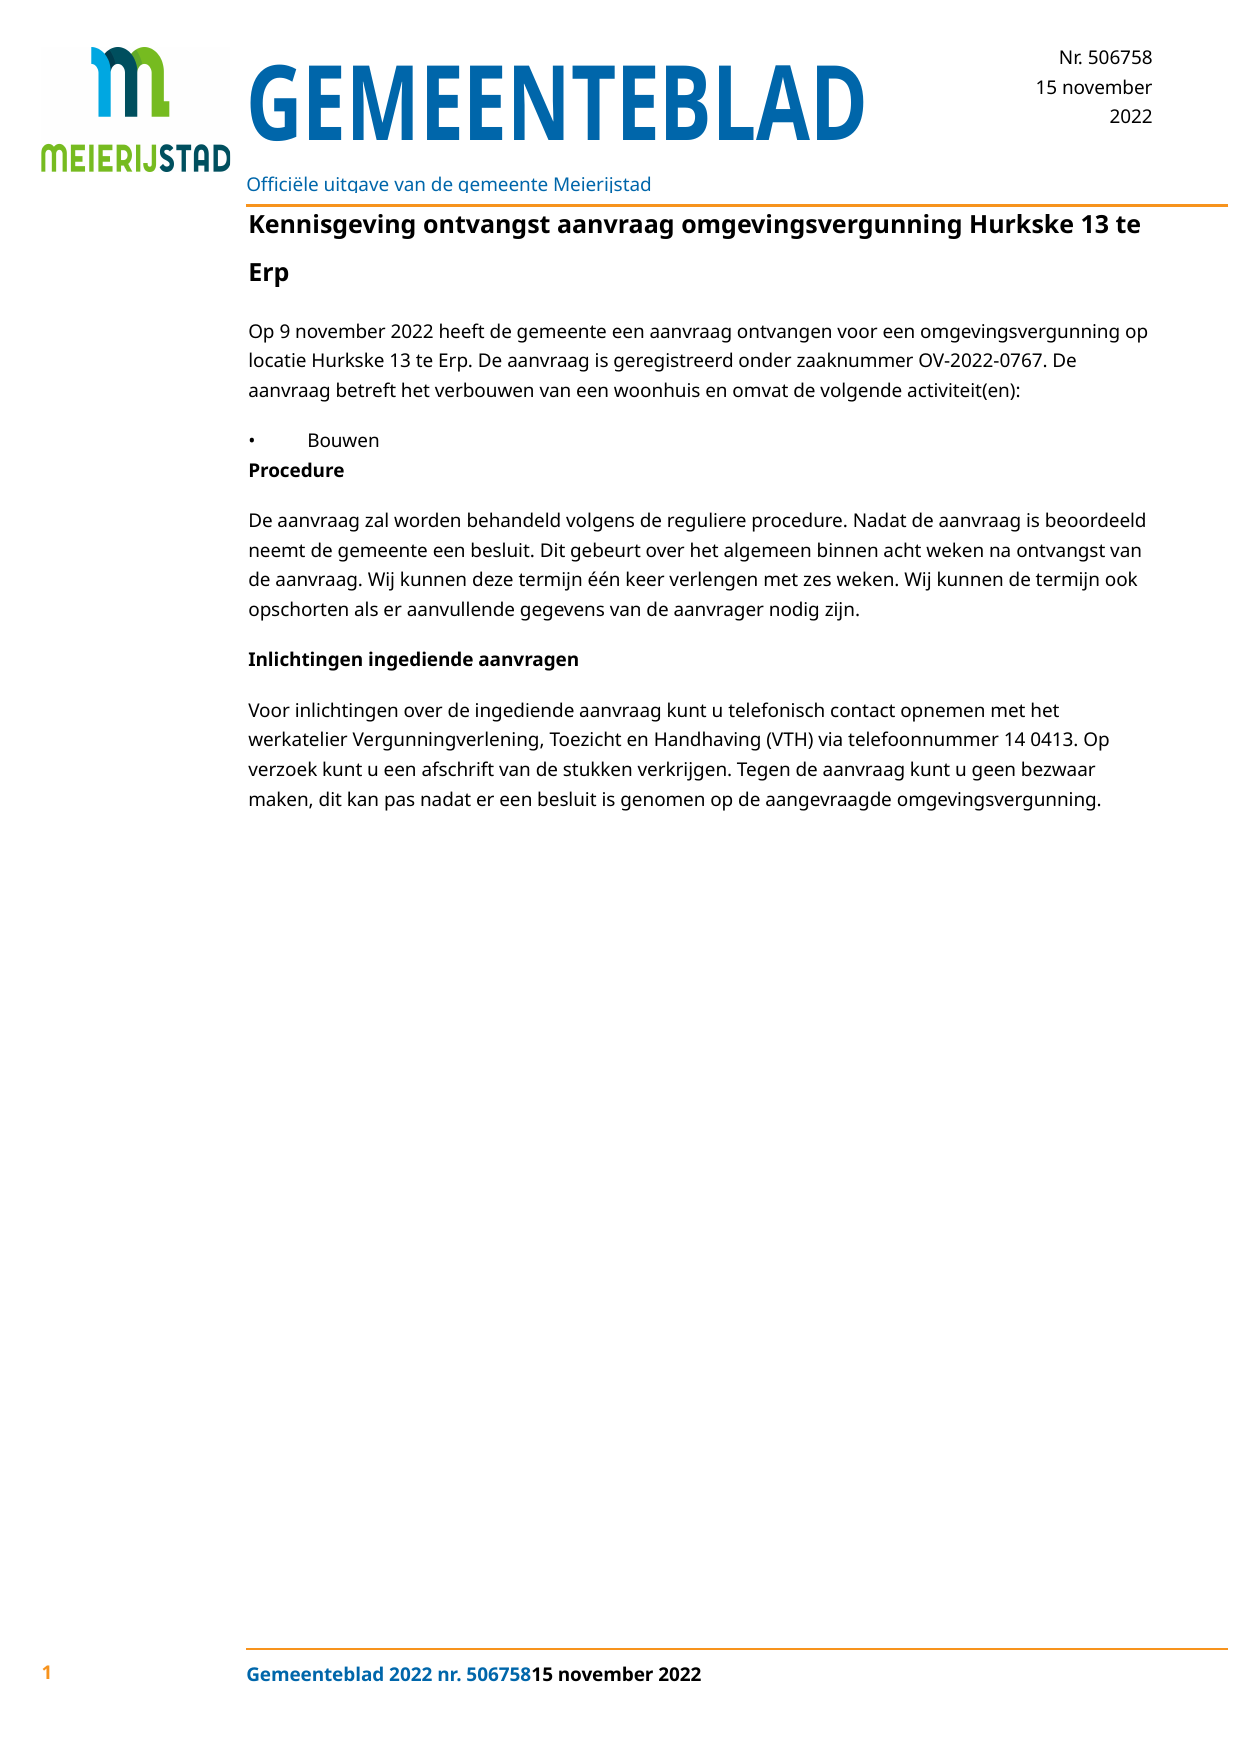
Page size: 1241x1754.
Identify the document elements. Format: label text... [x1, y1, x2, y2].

list Bouwen [248, 427, 1152, 453]
picture [41, 47, 231, 172]
text Op 9 november 2022 heeft de gemeente een aanvraag ontvangen voor een omgevingsvergunning op locatie Hurkske 13 te Erp. De aanvraag is geregistreerd onder zaaknummer OV-2022-0767. De aanvraag betreft het verbouwen van een woonhuis en omvat de volgende activiteit(en): [248, 318, 1152, 403]
text Inlichtingen ingediende aanvragen [248, 647, 1152, 672]
text Voor inlichtingen over de ingediende aanvraag kunt u telefonisch contact opnemen met het werkatelier Vergunningverlening, Toezicht en Handhaving (VTH) via telefoonnummer 14 0413. Op verzoek kunt u een afschrift van de stukken verkrijgen. Tegen de aanvraag kunt u geen bezwaar maken, dit kan pas nadat er een besluit is genomen op de aangevraagde omgevingsvergunning. [248, 697, 1152, 812]
text Procedure [248, 457, 1152, 483]
text Kennisgeving ontvangst aanvraag omgevingsvergunning Hurkske 13 te Erp [248, 207, 1152, 288]
text De aanvraag zal worden behandeld volgens de reguliere procedure. Nadat de aanvraag is beoordeeld neemt de gemeente een besluit. Dit gebeurt over het algemeen binnen acht weken na ontvangst van de aanvraag. Wij kunnen deze termijn één keer verlengen met zes weken. Wij kunnen de termijn ook opschorten als er aanvullende gegevens van de aanvrager nodig zijn. [248, 507, 1152, 622]
